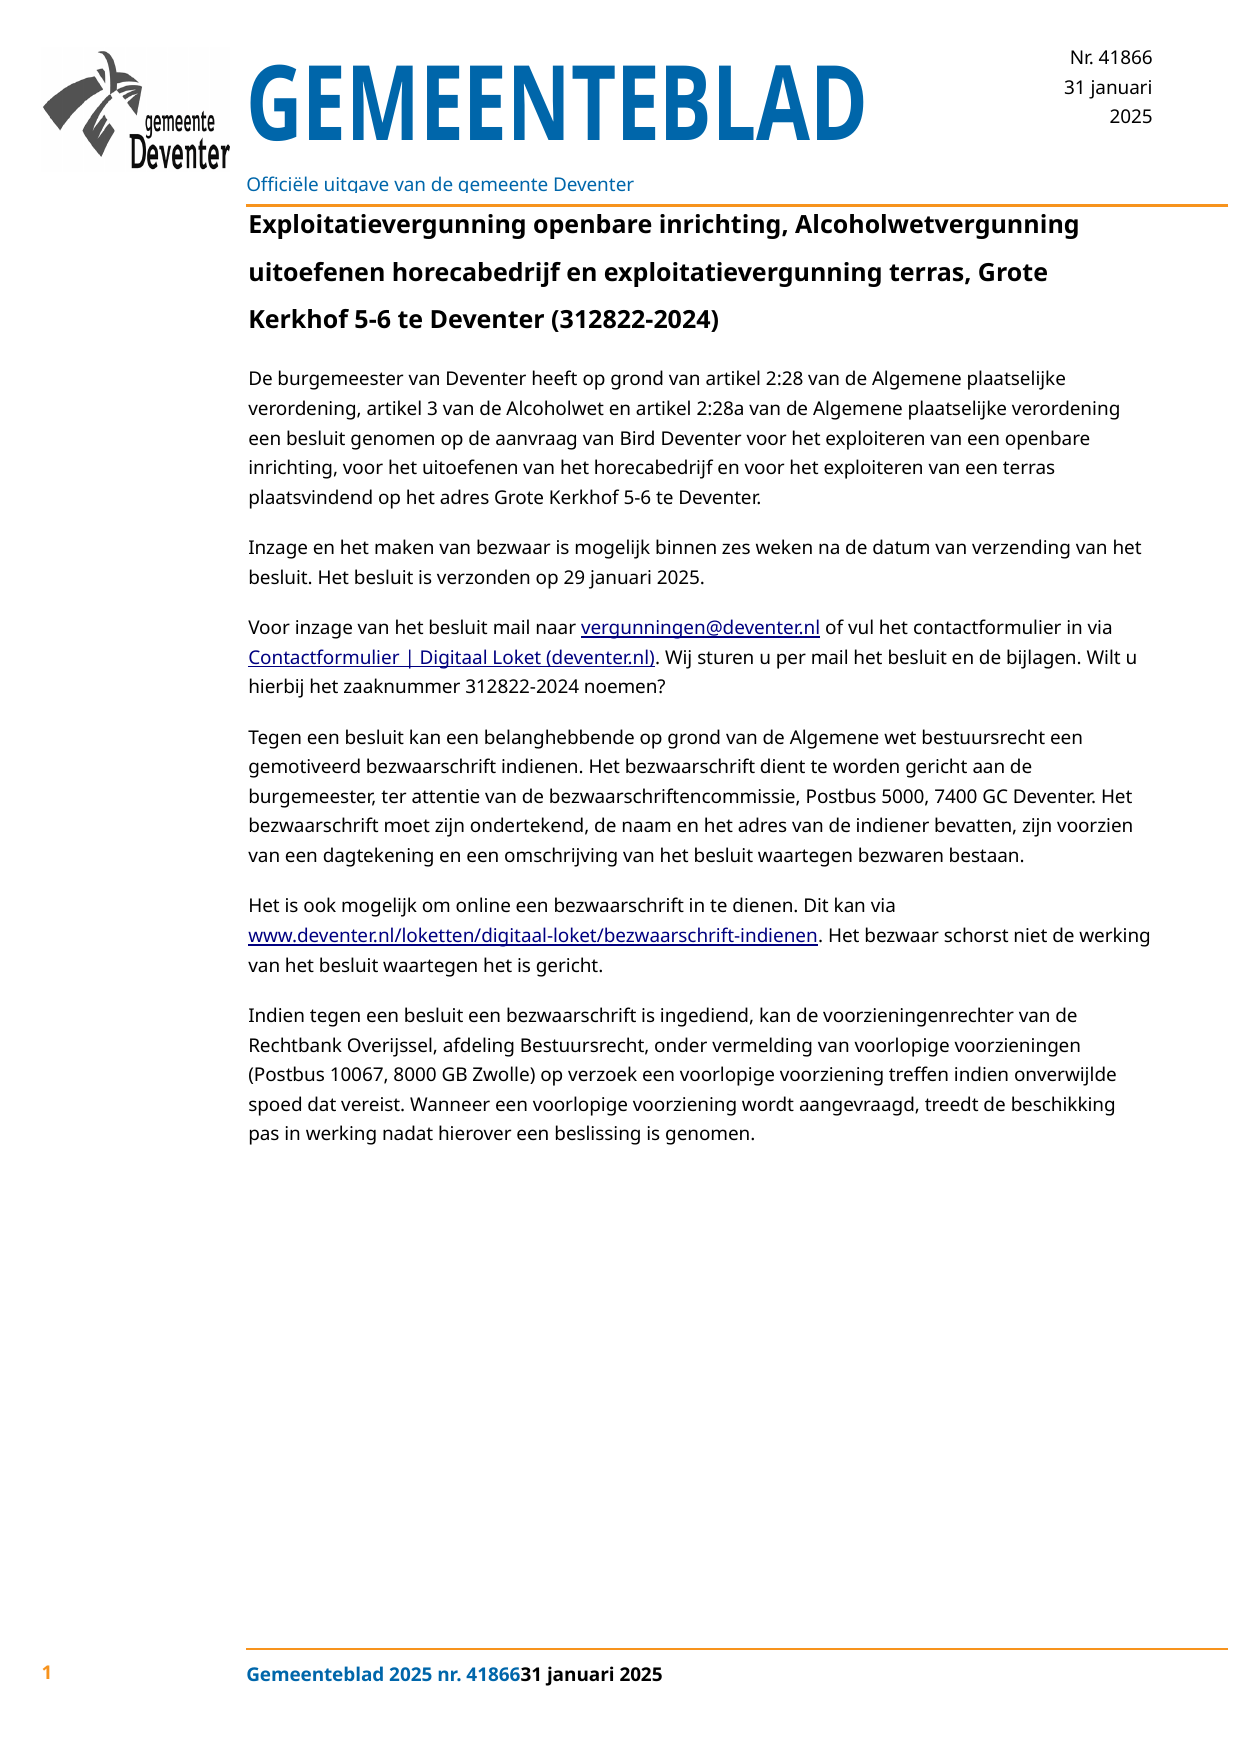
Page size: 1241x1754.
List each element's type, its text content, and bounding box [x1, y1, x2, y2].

text De burgemeester van Deventer heeft op grond van artikel 2:28 van de Algemene plaatselijke verordening, artikel 3 van de Alcoholwet en artikel 2:28a van de Algemene plaatselijke verordening een besluit genomen op de aanvraag van Bird Deventer voor het exploiteren van een openbare inrichting, voor het uitoefenen van het horecabedrijf en voor het exploiteren van een terras plaatsvindend op het adres Grote Kerkhof 5-6 te Deventer. [248, 366, 1152, 509]
text Exploitatievergunning openbare inrichting, Alcoholwetvergunning uitoefenen horecabedrijf en exploitatievergunning terras, Grote Kerkhof 5-6 te Deventer (312822-2024) [248, 207, 1152, 336]
text Tegen een besluit kan een belanghebbende op grond van de Algemene wet bestuursrecht een gemotiveerd bezwaarschrift indienen. Het bezwaarschrift dient te worden gericht aan de burgemeester, ter attentie van de bezwaarschriftencommissie, Postbus 5000, 7400 GC Deventer. Het bezwaarschrift moet zijn ondertekend, de naam en het adres van de indiener bevatten, zijn voorzien van een dagtekening en een omschrijving van het besluit waartegen bezwaren bestaan. [248, 724, 1152, 868]
text Het is ook mogelijk om online een bezwaarschrift in te dienen. Dit kan via www.deventer.nl/loketten/digitaal-loket/bezwaarschrift-indienen. Het bezwaar schorst niet de werking van het besluit waartegen het is gericht. [248, 893, 1152, 977]
text Voor inzage van het besluit mail naar vergunningen@deventer.nl of vul het contactformulier in via Contactformulier | Digitaal Loket (deventer.nl). Wij sturen u per mail het besluit en de bijlagen. Wilt u hierbij het zaaknummer 312822-2024 noemen? [248, 614, 1152, 699]
text Indien tegen een besluit een bezwaarschrift is ingediend, kan de voorzieningenrechter van de Rechtbank Overijssel, afdeling Bestuursrecht, onder vermelding van voorlopige voorzieningen (Postbus 10067, 8000 GB Zwolle) op verzoek een voorlopige voorziening treffen indien onverwijlde spoed dat vereist. Wanneer een voorlopige voorziening wordt aangevraagd, treedt de beschikking pas in werking nadat hierover een beslissing is genomen. [248, 1002, 1152, 1146]
picture [41, 47, 231, 172]
text Inzage en het maken van bezwaar is mogelijk binnen zes weken na de datum van verzending van het besluit. Het besluit is verzonden op 29 januari 2025. [248, 534, 1152, 589]
